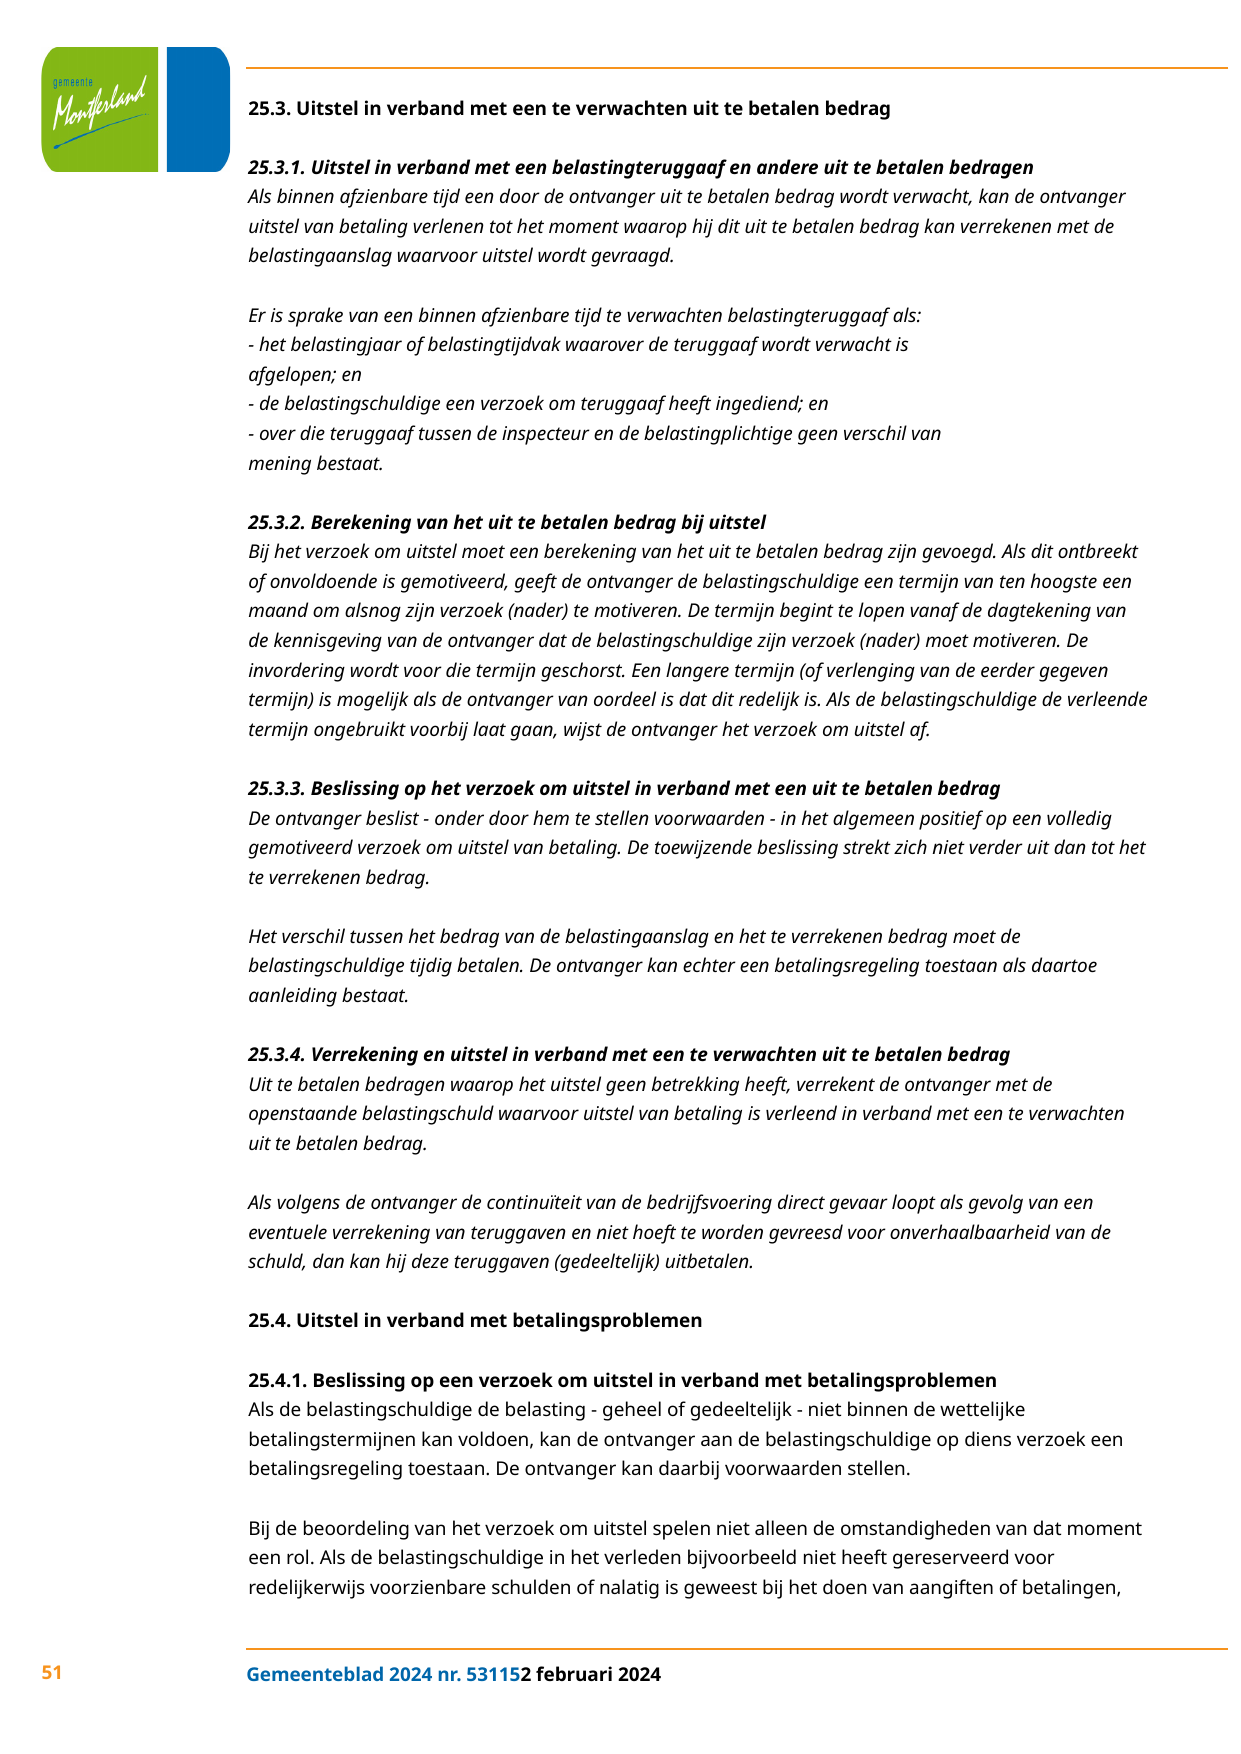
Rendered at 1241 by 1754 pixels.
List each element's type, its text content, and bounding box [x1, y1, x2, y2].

text 25.3.3. Beslissing op het verzoek om uitstel in verband met een uit te betalen bedrag [248, 775, 1152, 801]
text 25.3.2. Berekening van het uit te betalen bedrag bij uitstel [248, 509, 1152, 535]
text Als volgens de ontvanger de continuïteit van de bedrijfsvoering direct gevaar loopt als gevolg van een eventuele verrekening van teruggaven en niet hoeft te worden gevreesd voor onverhaalbaarheid van de schuld, dan kan hij deze teruggaven (gedeeltelijk) uitbetalen. [248, 1189, 1152, 1274]
text Het verschil tussen het bedrag van de belastingaanslag en het te verrekenen bedrag moet de belastingschuldige tijdig betalen. De ontvanger kan echter een betalingsregeling toestaan als daartoe aanleiding bestaat. [248, 923, 1152, 1008]
text Er is sprake van een binnen afzienbare tijd te verwachten belastingteruggaaf als: [248, 302, 1152, 328]
text Bij het verzoek om uitstel moet een berekening van het uit te betalen bedrag zijn gevoegd. Als dit ontbreekt of onvoldoende is gemotiveerd, geeft de ontvanger de belastingschuldige een termijn van ten hoogste een maand om alsnog zijn verzoek (nader) te motiveren. De termijn begint te lopen vanaf de dagtekening van de kennisgeving van de ontvanger dat de belastingschuldige zijn verzoek (nader) moet motiveren. De invordering wordt voor die termijn geschorst. Een langere termijn (of verlenging van de eerder gegeven termijn) is mogelijk als de ontvanger van oordeel is dat dit redelijk is. Als de belastingschuldige de verleende termijn ongebruikt voorbij laat gaan, wijst de ontvanger het verzoek om uitstel af. [248, 538, 1152, 742]
text - het belastingjaar of belastingtijdvak waarover de teruggaaf wordt verwacht is [248, 331, 1152, 357]
picture [41, 47, 231, 172]
text Als binnen afzienbare tijd een door de ontvanger uit te betalen bedrag wordt verwacht, kan de ontvanger uitstel van betaling verlenen tot het moment waarop hij dit uit te betalen bedrag kan verrekenen met de belastingaanslag waarvoor uitstel wordt gevraagd. [248, 183, 1152, 268]
text 25.3. Uitstel in verband met een te verwachten uit te betalen bedrag [248, 95, 1152, 121]
text 25.4.1. Beslissing op een verzoek om uitstel in verband met betalingsproblemen [248, 1367, 1152, 1393]
text 25.4. Uitstel in verband met betalingsproblemen [248, 1308, 1152, 1333]
text Bij de beoordeling van het verzoek om uitstel spelen niet alleen de omstandigheden van dat moment een rol. Als de belastingschuldige in het verleden bijvoorbeeld niet heeft gereserveerd voor redelijkerwijs voorzienbare schulden of nalatig is geweest bij het doen van aangiften of betalingen, [248, 1515, 1152, 1600]
text afgelopen; en [248, 361, 1152, 387]
text mening bestaat. [248, 450, 1152, 476]
text Als de belastingschuldige de belasting - geheel of gedeeltelijk - niet binnen de wettelijke betalingstermijnen kan voldoen, kan de ontvanger aan de belastingschuldige op diens verzoek een betalingsregeling toestaan. De ontvanger kan daarbij voorwaarden stellen. [248, 1396, 1152, 1481]
text Uit te betalen bedragen waarop het uitstel geen betrekking heeft, verrekent de ontvanger met de openstaande belastingschuld waarvoor uitstel van betaling is verleend in verband met een te verwachten uit te betalen bedrag. [248, 1071, 1152, 1156]
text 25.3.4. Verrekening en uitstel in verband met een te verwachten uit te betalen bedrag [248, 1041, 1152, 1067]
text De ontvanger beslist - onder door hem te stellen voorwaarden - in het algemeen positief op een volledig gemotiveerd verzoek om uitstel van betaling. De toewijzende beslissing strekt zich niet verder uit dan tot het te verrekenen bedrag. [248, 805, 1152, 890]
text - de belastingschuldige een verzoek om teruggaaf heeft ingediend; en [248, 391, 1152, 416]
text 25.3.1. Uitstel in verband met een belastingteruggaaf en andere uit te betalen bedragen [248, 154, 1152, 180]
text - over die teruggaaf tussen de inspecteur en de belastingplichtige geen verschil van [248, 420, 1152, 446]
